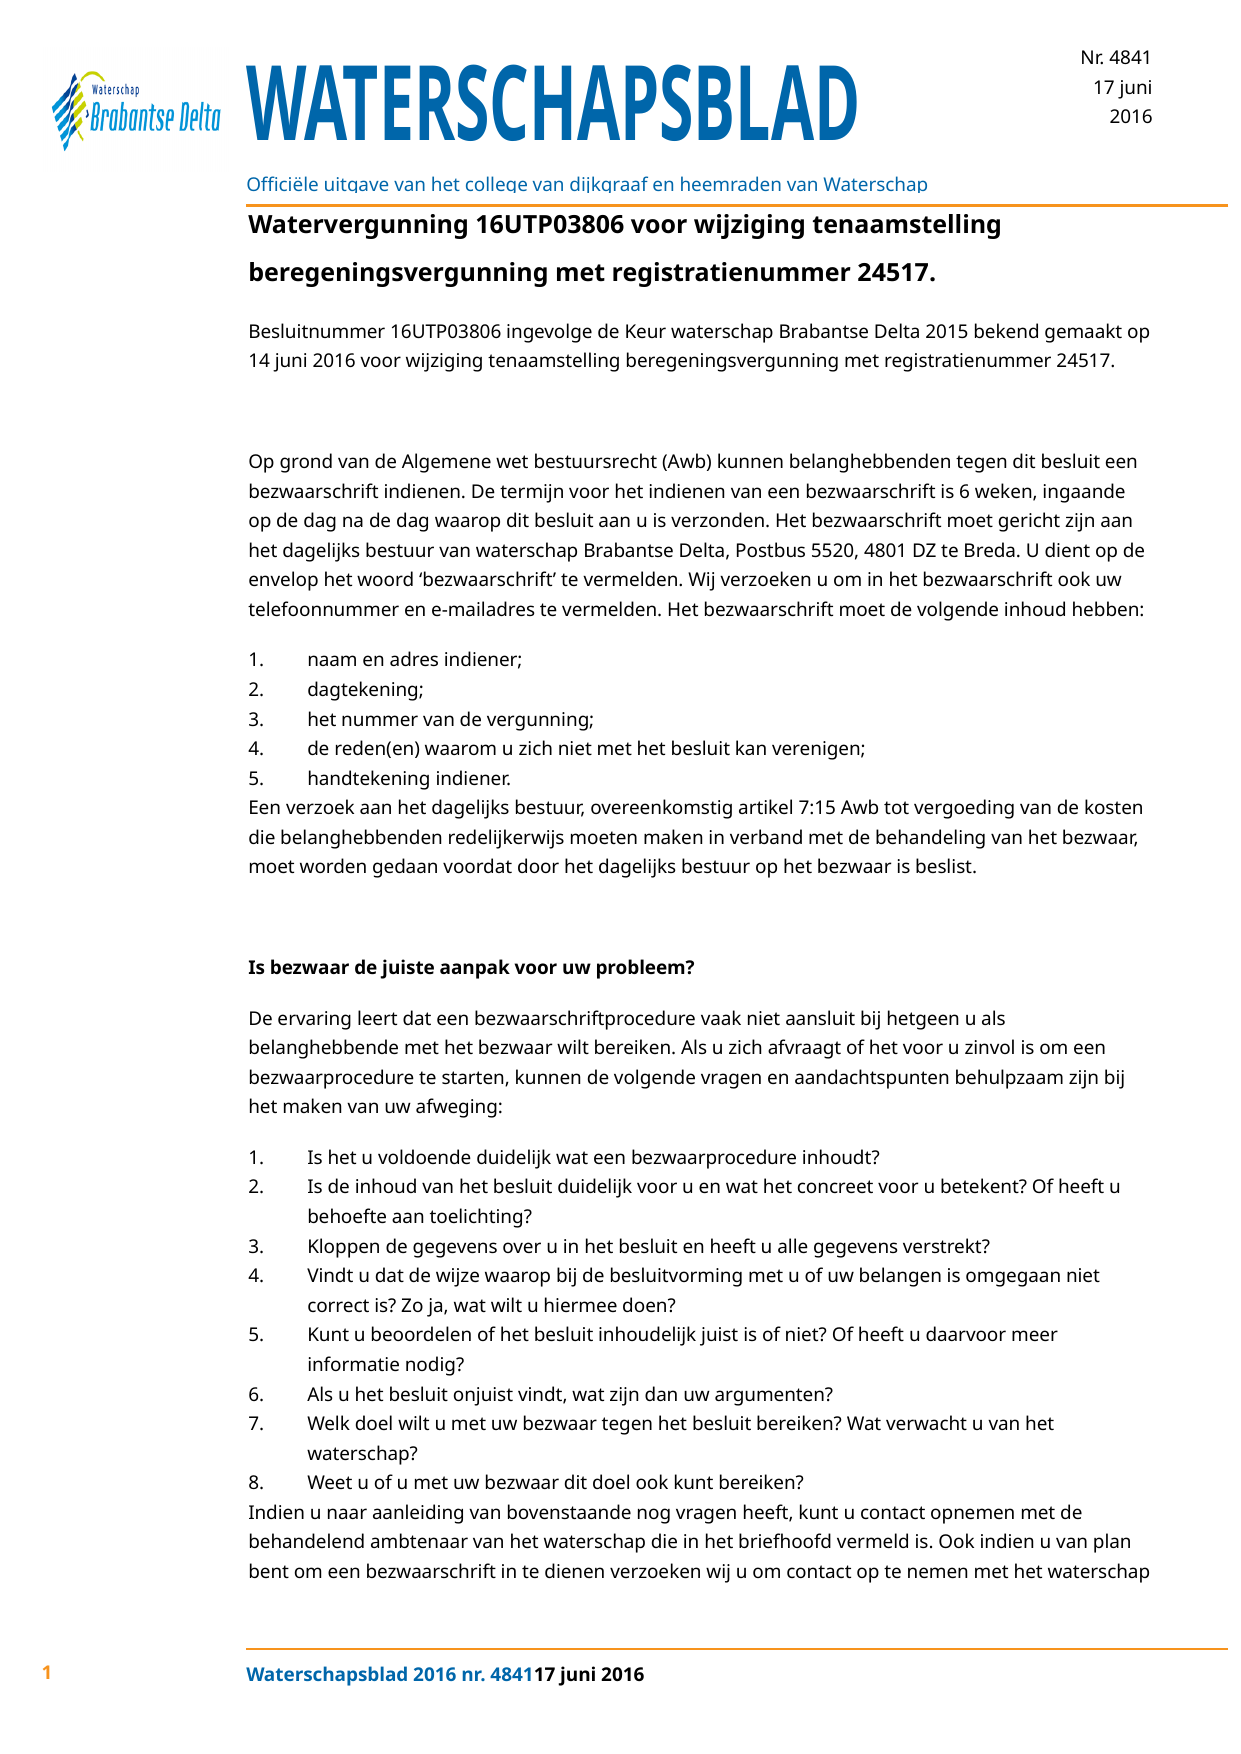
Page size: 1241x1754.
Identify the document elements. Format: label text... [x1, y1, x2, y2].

list Weet u of u met uw bezwaar dit doel ook kunt bereiken? [248, 1469, 1152, 1495]
text Watervergunning 16UTP03806 voor wijziging tenaamstelling beregeningsvergunning met registratienummer 24517. [248, 207, 1152, 288]
text Een verzoek aan het dagelijks bestuur, overeenkomstig artikel 7:15 Awb tot vergoeding van de kosten die belanghebbenden redelijkerwijs moeten maken in verband met de behandeling van het bezwaar, moet worden gedaan voordat door het dagelijks bestuur op het bezwaar is beslist. [248, 794, 1152, 879]
text Is bezwaar de juiste aanpak voor uw probleem? [248, 954, 1152, 980]
list Welk doel wilt u met uw bezwaar tegen het besluit bereiken? Wat verwacht u van het waterschap? [248, 1410, 1152, 1466]
list Kloppen de gegevens over u in het besluit en heeft u alle gegevens verstrekt? [248, 1233, 1152, 1259]
list Is het u voldoende duidelijk wat een bezwaarprocedure inhoudt? [248, 1144, 1152, 1170]
text Indien u naar aanleiding van bovenstaande nog vragen heeft, kunt u contact opnemen met de behandelend ambtenaar van het waterschap die in het briefhoofd vermeld is. Ook indien u van plan bent om een bezwaarschrift in te dienen verzoeken wij u om contact op te nemen met het waterschap [248, 1499, 1152, 1584]
text Op grond van de Algemene wet bestuursrecht (Awb) kunnen belanghebbenden tegen dit besluit een bezwaarschrift indienen. De termijn voor het indienen van een bezwaarschrift is 6 weken, ingaande op de dag na de dag waarop dit besluit aan u is verzonden. Het bezwaarschrift moet gericht zijn aan het dagelijks bestuur van waterschap Brabantse Delta, Postbus 5520, 4801 DZ te Breda. U dient op de envelop het woord ‘bezwaarschrift’ te vermelden. Wij verzoeken u om in het bezwaarschrift ook uw telefoonnummer en e‑mailadres te vermelden. Het bezwaarschrift moet de volgende inhoud hebben: [248, 448, 1152, 622]
picture [41, 47, 231, 172]
list de reden(en) waarom u zich niet met het besluit kan verenigen; [248, 735, 1152, 761]
list naam en adres indiener; [248, 647, 1152, 672]
list Als u het besluit onjuist vindt, wat zijn dan uw argumenten? [248, 1381, 1152, 1407]
text Besluitnummer 16UTP03806 ingevolge de Keur waterschap Brabantse Delta 2015 bekend gemaakt op 14 juni 2016 voor wijziging tenaamstelling beregeningsvergunning met registratienummer 24517. [248, 318, 1152, 373]
text De ervaring leert dat een bezwaarschriftprocedure vaak niet aansluit bij hetgeen u als belanghebbende met het bezwaar wilt bereiken. Als u zich afvraagt of het voor u zinvol is om een bezwaarprocedure te starten, kunnen de volgende vragen en aandachtspunten behulpzaam zijn bij het maken van uw afweging: [248, 1005, 1152, 1119]
list Is de inhoud van het besluit duidelijk voor u en wat het concreet voor u betekent? Of heeft u behoefte aan toelichting? [248, 1174, 1152, 1229]
list handtekening indiener. [248, 765, 1152, 791]
list Kunt u beoordelen of het besluit inhoudelijk juist is of niet? Of heeft u daarvoor meer informatie nodig? [248, 1322, 1152, 1377]
list het nummer van de vergunning; [248, 706, 1152, 732]
list Vindt u dat de wijze waarop bij de besluitvorming met u of uw belangen is omgegaan niet correct is? Zo ja, wat wilt u hiermee doen? [248, 1262, 1152, 1318]
list dagtekening; [248, 676, 1152, 702]
